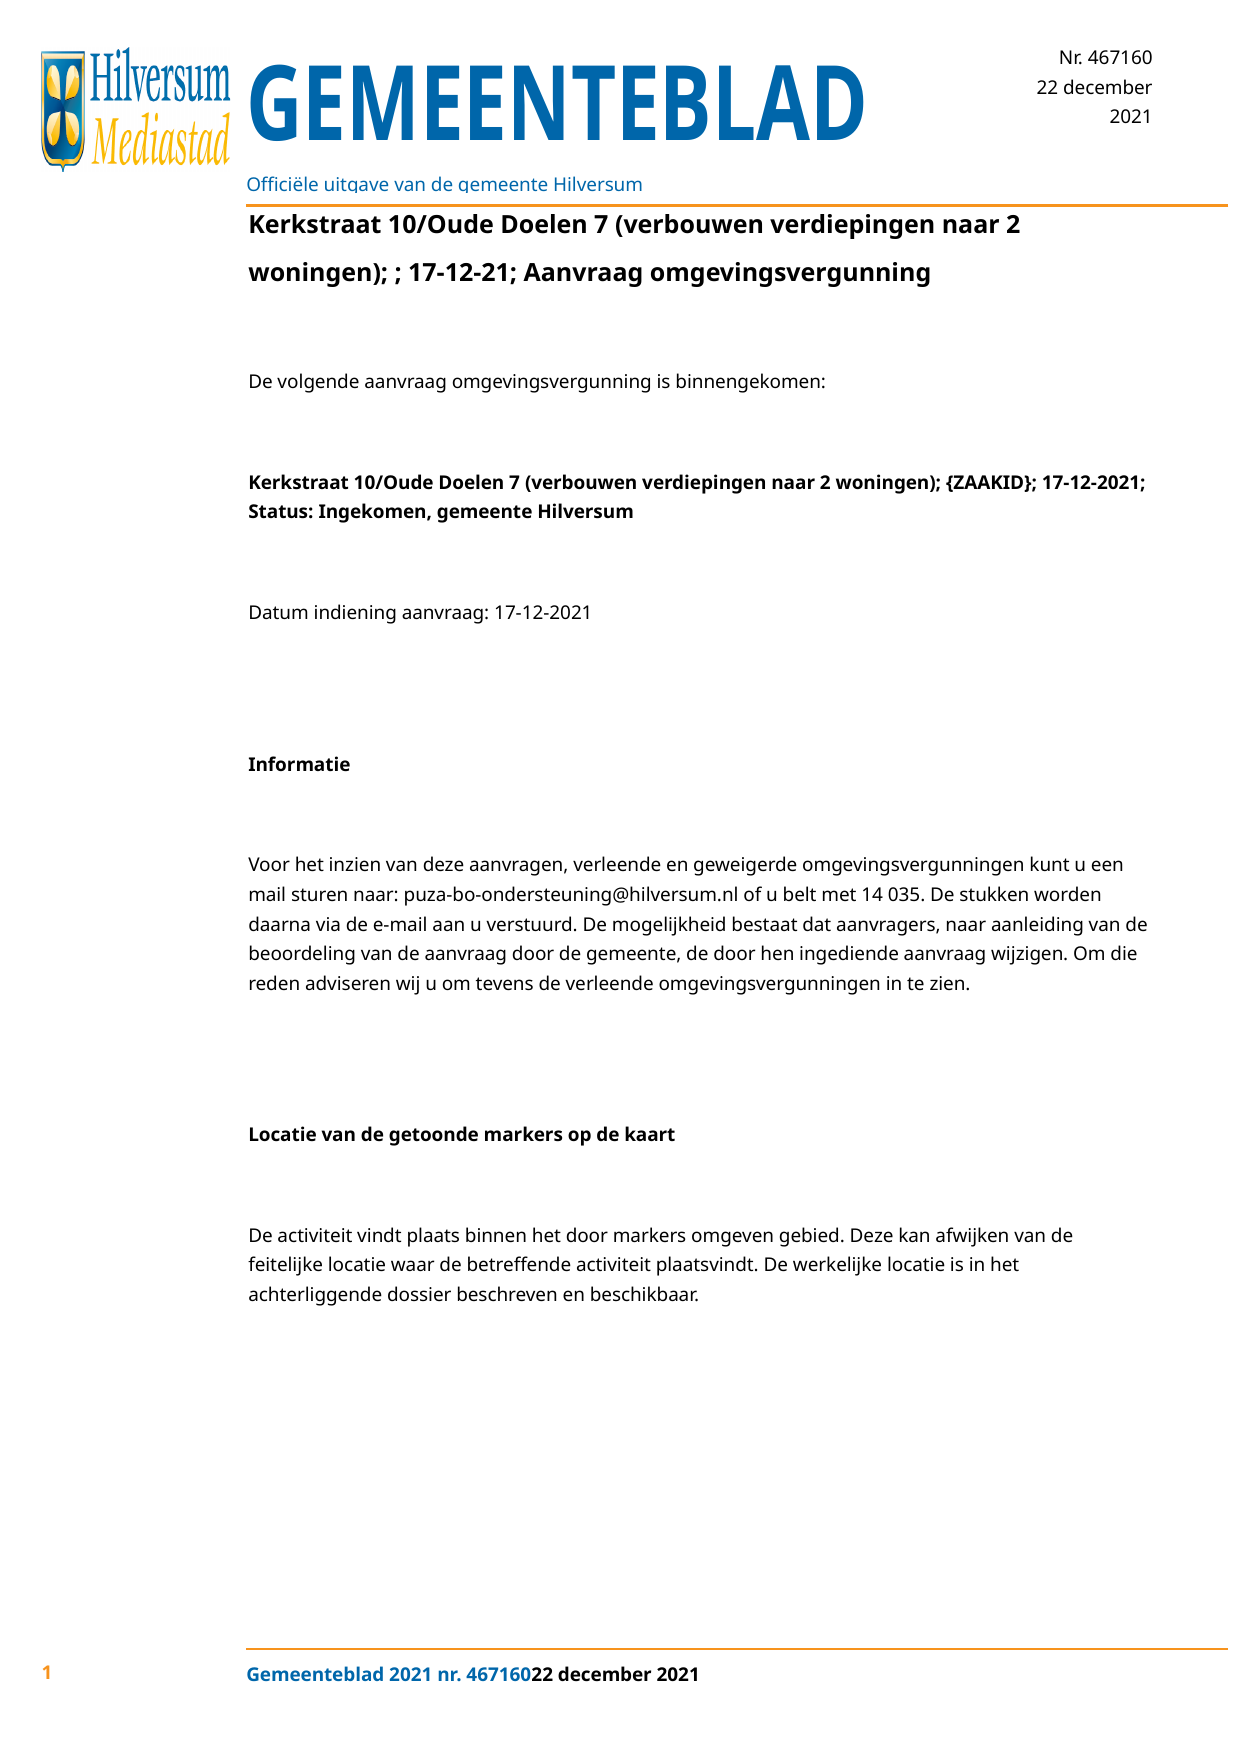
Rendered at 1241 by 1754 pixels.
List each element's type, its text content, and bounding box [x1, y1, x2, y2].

text De volgende aanvraag omgevingsvergunning is binnengekomen: [248, 368, 1152, 394]
text Locatie van de getoonde markers op de kaart [248, 1121, 1152, 1147]
text Informatie [248, 751, 1152, 777]
text Voor het inzien van deze aanvragen, verleende en geweigerde omgevingsvergunningen kunt u een mail sturen naar: puza-bo-ondersteuning@hilversum.nl of u belt met 14 035. De stukken worden daarna via de e-mail aan u verstuurd. De mogelijkheid bestaat dat aanvragers, naar aanleiding van de beoordeling van de aanvraag door de gemeente, de door hen ingediende aanvraag wijzigen. Om die reden adviseren wij u om tevens de verleende omgevingsvergunningen in te zien. [248, 852, 1152, 996]
text Datum indiening aanvraag: 17-12-2021 [248, 599, 1152, 625]
picture [41, 47, 231, 172]
text Kerkstraat 10/Oude Doelen 7 (verbouwen verdiepingen naar 2 woningen); ; 17-12-21; Aanvraag omgevingsvergunning [248, 207, 1152, 288]
text De activiteit vindt plaats binnen het door markers omgeven gebied. Deze kan afwijken van de feitelijke locatie waar de betreffende activiteit plaatsvindt. De werkelijke locatie is in het achterliggende dossier beschreven en beschikbaar. [248, 1222, 1152, 1307]
text Kerkstraat 10/Oude Doelen 7 (verbouwen verdiepingen naar 2 woningen); {ZAAKID}; 17-12-2021; Status: Ingekomen, gemeente Hilversum [248, 469, 1152, 524]
